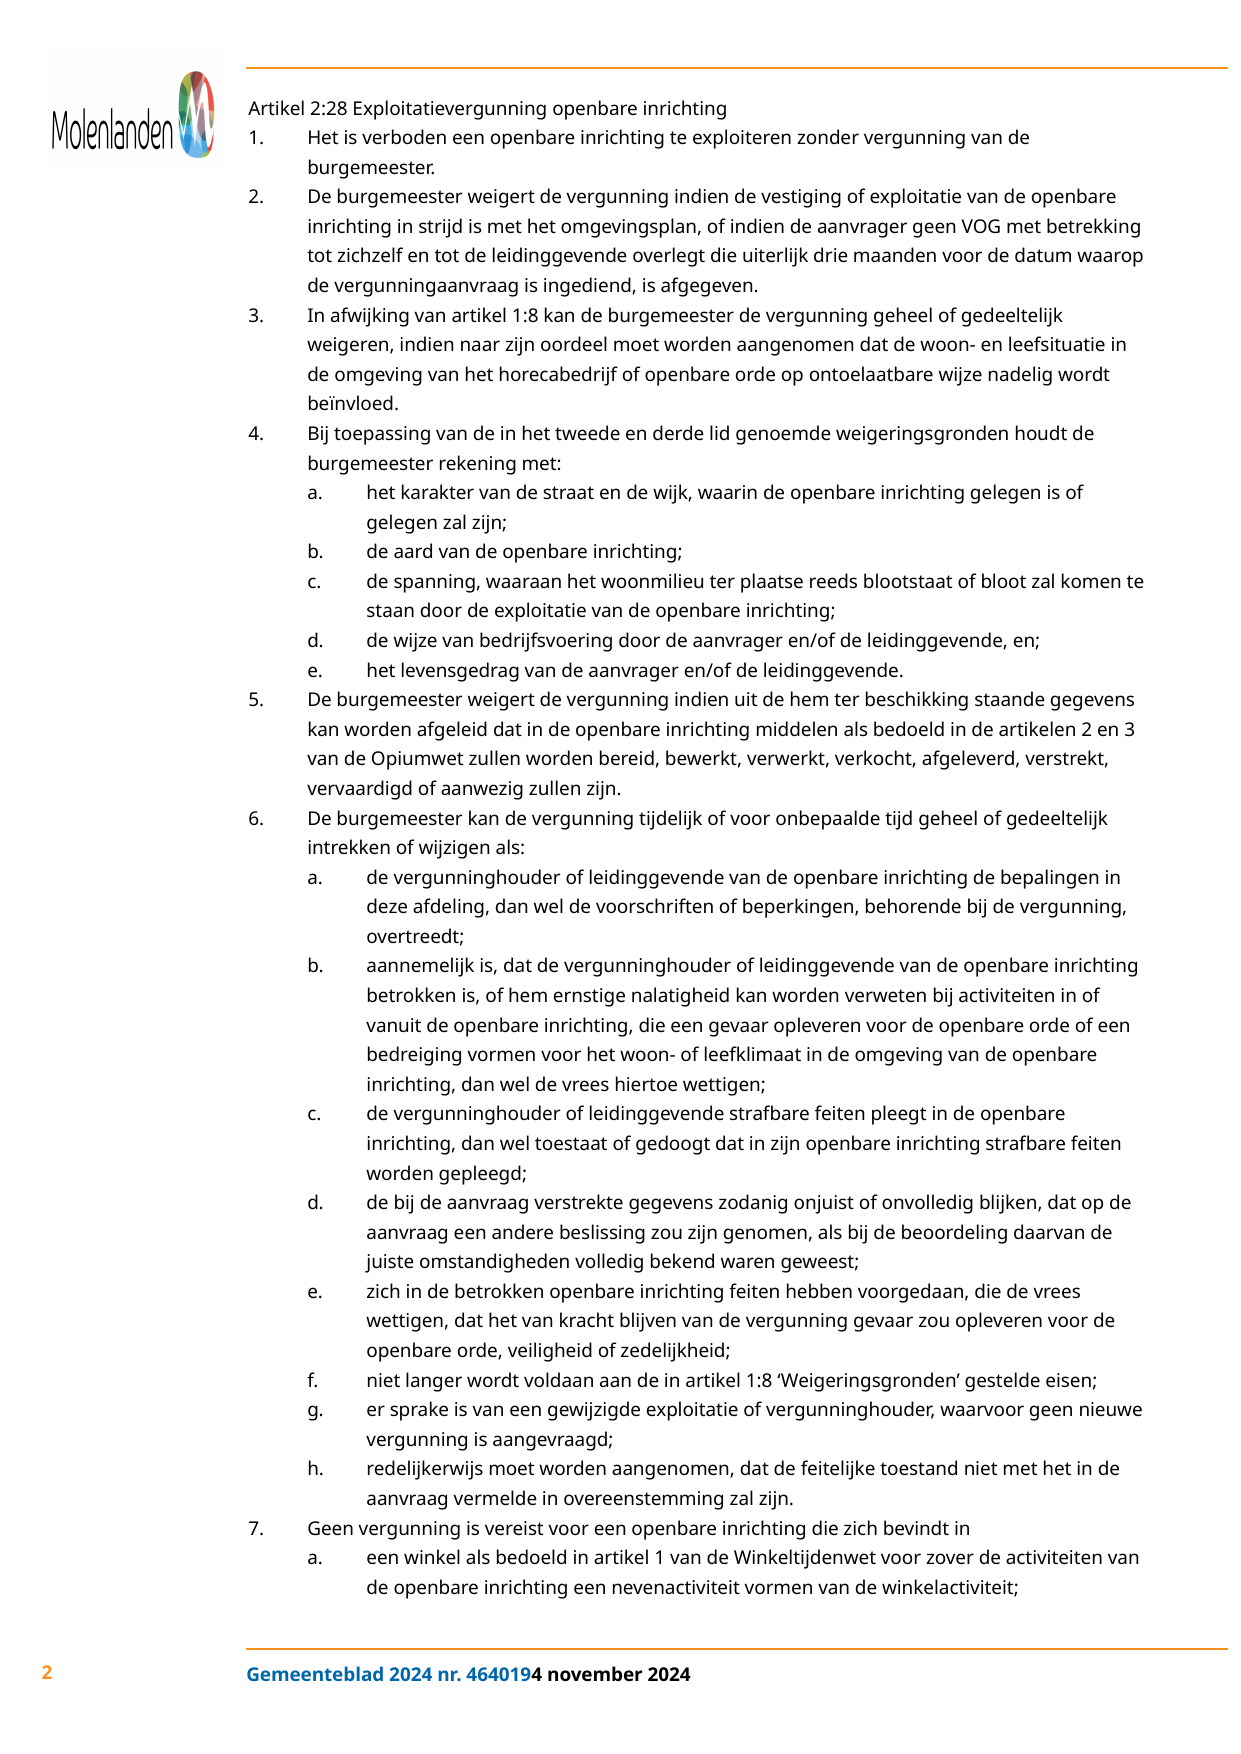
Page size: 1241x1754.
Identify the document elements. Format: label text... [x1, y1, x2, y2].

list De burgemeester weigert de vergunning indien uit de hem ter beschikking staande gegevens kan worden afgeleid dat in de openbare inrichting middelen als bedoeld in de artikelen 2 en 3 van de Opiumwet zullen worden bereid, bewerkt, verwerkt, verkocht, afgeleverd, verstrekt, vervaardigd of aanwezig zullen zijn. [248, 686, 1152, 801]
list het levensgedrag van de aanvrager en/of de leidinggevende. [307, 657, 1152, 683]
list niet langer wordt voldaan aan de in artikel 1:8 ‘Weigeringsgronden’ gestelde eisen; [307, 1367, 1152, 1393]
list Bij toepassing van de in het tweede en derde lid genoemde weigeringsgronden houdt de burgemeester rekening met: [248, 420, 1152, 476]
list In afwijking van artikel 1:8 kan de burgemeester de vergunning geheel of gedeeltelijk weigeren, indien naar zijn oordeel moet worden aangenomen dat de woon- en leefsituatie in de omgeving van het horecabedrijf of openbare orde op ontoelaatbare wijze nadelig wordt beïnvloed. [248, 302, 1152, 416]
text Artikel 2:28 Exploitatievergunning openbare inrichting [248, 95, 1152, 121]
list de aard van de openbare inrichting; [307, 538, 1152, 564]
list er sprake is van een gewijzigde exploitatie of vergunninghouder, waarvoor geen nieuwe vergunning is aangevraagd; [307, 1396, 1152, 1452]
list de wijze van bedrijfsvoering door de aanvrager en/of de leidinggevende, en; [307, 627, 1152, 653]
list een winkel als bedoeld in artikel 1 van de Winkeltijdenwet voor zover de activiteiten van de openbare inrichting een nevenactiviteit vormen van de winkelactiviteit; [307, 1544, 1152, 1600]
list het karakter van de straat en de wijk, waarin de openbare inrichting gelegen is of gelegen zal zijn; [307, 479, 1152, 535]
list De burgemeester weigert de vergunning indien de vestiging of exploitatie van de openbare inrichting in strijd is met het omgevingsplan, of indien de aanvrager geen VOG met betrekking tot zichzelf en tot de leidinggevende overlegt die uiterlijk drie maanden voor de datum waarop de vergunningaanvraag is ingediend, is afgegeven. [248, 183, 1152, 298]
list zich in de betrokken openbare inrichting feiten hebben voorgedaan, die de vrees wettigen, dat het van kracht blijven van de vergunning gevaar zou opleveren voor de openbare orde, veiligheid of zedelijkheid; [307, 1278, 1152, 1363]
list Het is verboden een openbare inrichting te exploiteren zonder vergunning van de burgemeester. [248, 124, 1152, 180]
picture [41, 47, 231, 172]
list aannemelijk is, dat de vergunninghouder of leidinggevende van de openbare inrichting betrokken is, of hem ernstige nalatigheid kan worden verweten bij activiteiten in of vanuit de openbare inrichting, die een gevaar opleveren voor de openbare orde of een bedreiging vormen voor het woon- of leefklimaat in de omgeving van de openbare inrichting, dan wel de vrees hiertoe wettigen; [307, 953, 1152, 1097]
list de spanning, waaraan het woonmilieu ter plaatse reeds blootstaat of bloot zal komen te staan door de exploitatie van de openbare inrichting; [307, 568, 1152, 623]
list redelijkerwijs moet worden aangenomen, dat de feitelijke toestand niet met het in de aanvraag vermelde in overeenstemming zal zijn. [307, 1456, 1152, 1511]
list de vergunninghouder of leidinggevende strafbare feiten pleegt in de openbare inrichting, dan wel toestaat of gedoogt dat in zijn openbare inrichting strafbare feiten worden gepleegd; [307, 1101, 1152, 1186]
list de bij de aanvraag verstrekte gegevens zodanig onjuist of onvolledig blijken, dat op de aanvraag een andere beslissing zou zijn genomen, als bij de beoordeling daarvan de juiste omstandigheden volledig bekend waren geweest; [307, 1189, 1152, 1274]
list De burgemeester kan de vergunning tijdelijk of voor onbepaalde tijd geheel of gedeeltelijk intrekken of wijzigen als: [248, 805, 1152, 860]
list Geen vergunning is vereist voor een openbare inrichting die zich bevindt in [248, 1515, 1152, 1541]
list de vergunninghouder of leidinggevende van de openbare inrichting de bepalingen in deze afdeling, dan wel de voorschriften of beperkingen, behorende bij de vergunning, overtreedt; [307, 864, 1152, 949]
